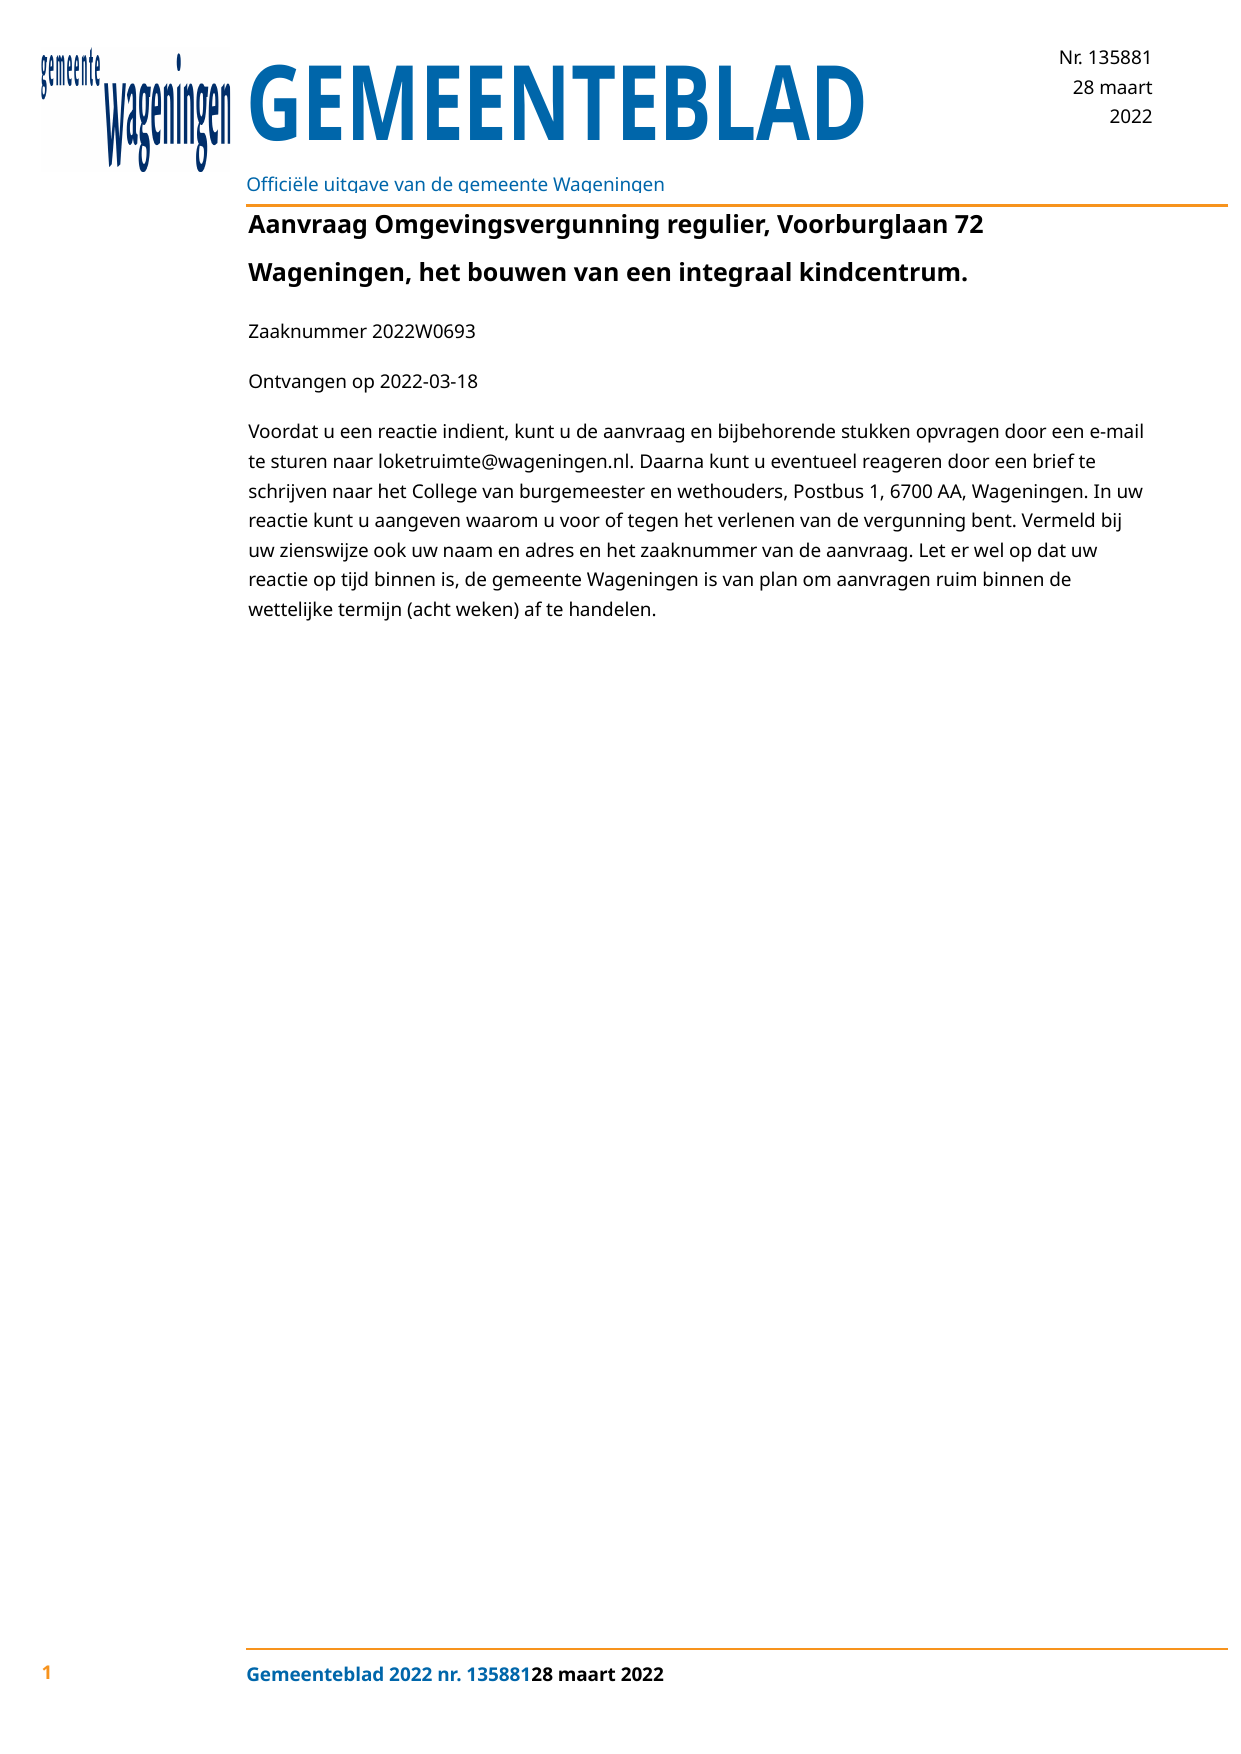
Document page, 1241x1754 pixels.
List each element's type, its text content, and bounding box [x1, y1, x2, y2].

text Aanvraag Omgevingsvergunning regulier, Voorburglaan 72 Wageningen, het bouwen van een integraal kindcentrum. [248, 207, 1152, 288]
text Zaaknummer 2022W0693 [248, 318, 1152, 344]
picture [41, 47, 231, 172]
text Ontvangen op 2022-03-18 [248, 368, 1152, 394]
text Voordat u een reactie indient, kunt u de aanvraag en bijbehorende stukken opvragen door een e-mail te sturen naar loketruimte@wageningen.nl. Daarna kunt u eventueel reageren door een brief te schrijven naar het College van burgemeester en wethouders, Postbus 1, 6700 AA, Wageningen. In uw reactie kunt u aangeven waarom u voor of tegen het verlenen van de vergunning bent. Vermeld bij uw zienswijze ook uw naam en adres en het zaaknummer van de aanvraag. Let er wel op dat uw reactie op tijd binnen is, de gemeente Wageningen is van plan om aanvragen ruim binnen de wettelijke termijn (acht weken) af te handelen. [248, 419, 1152, 622]
